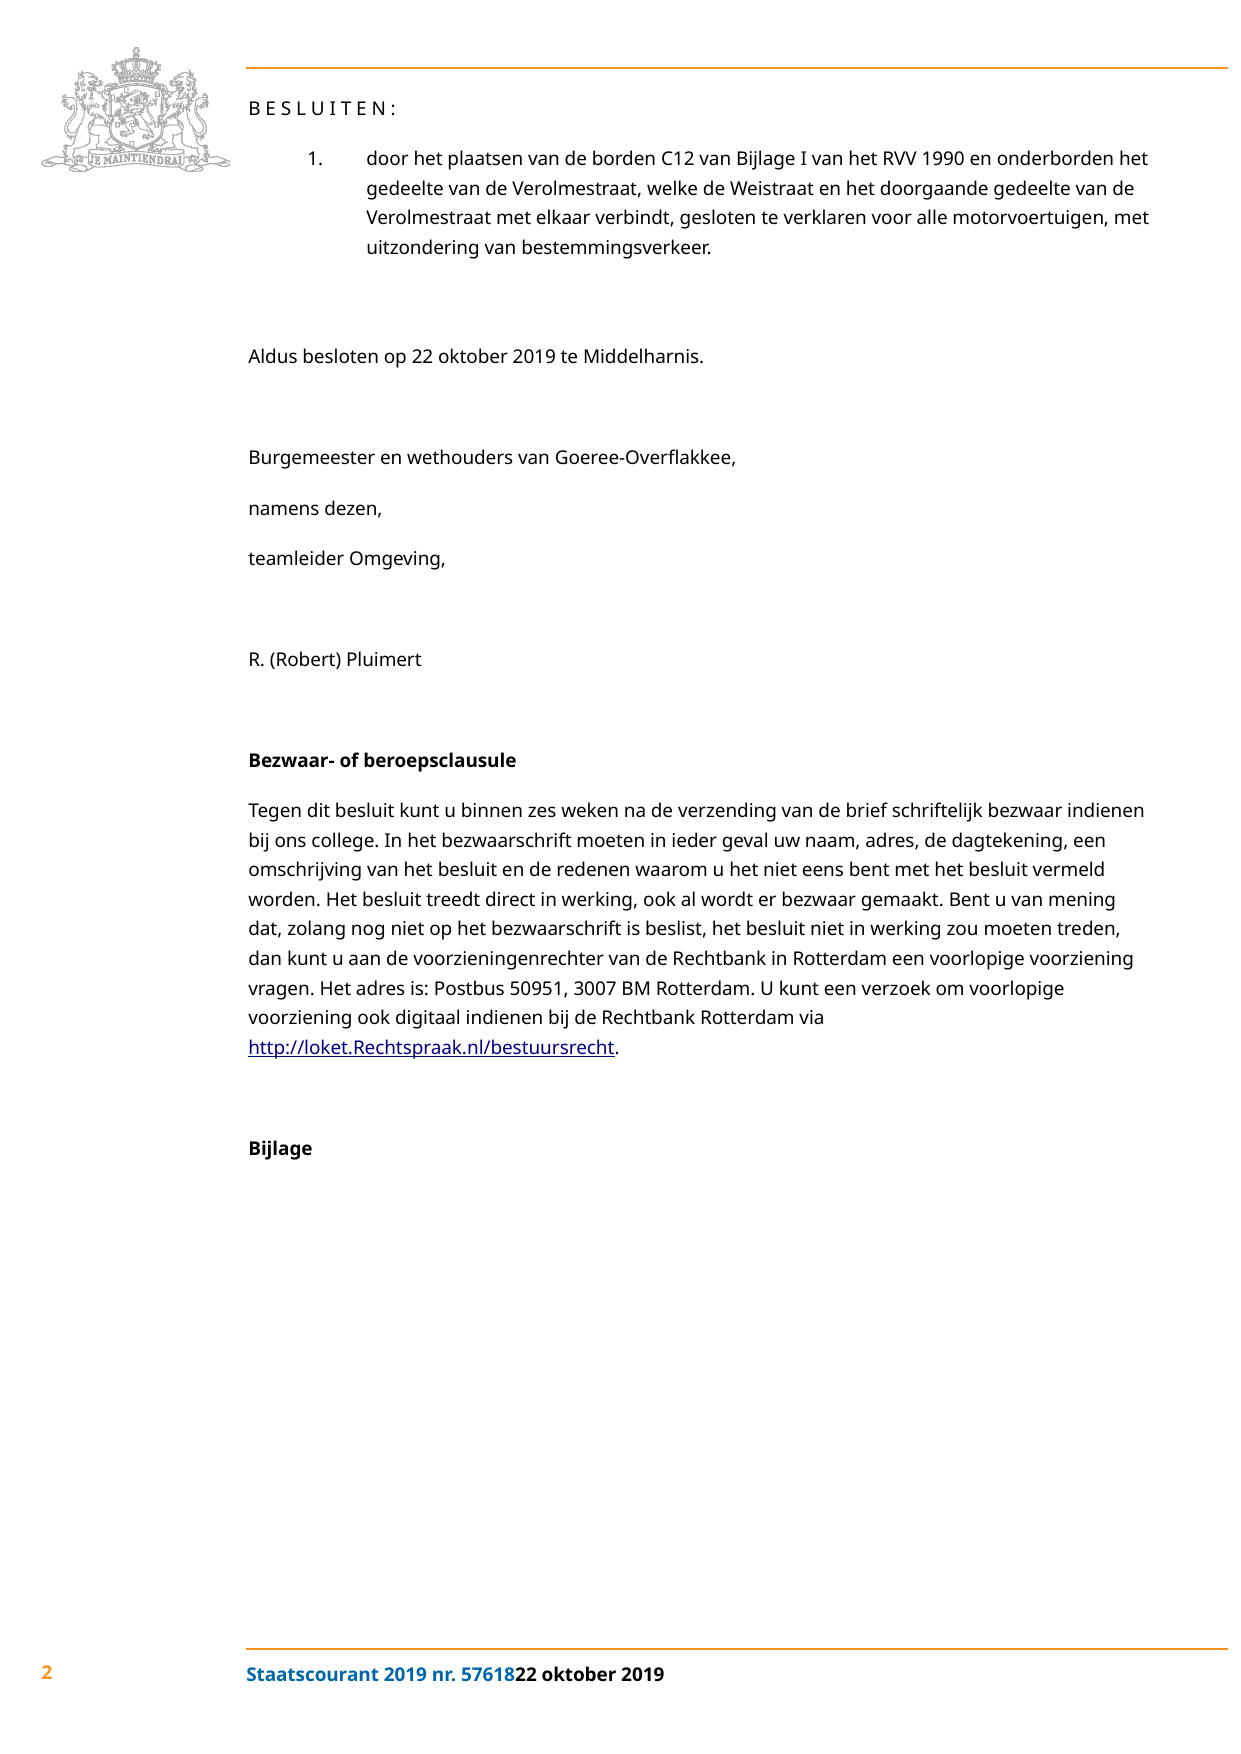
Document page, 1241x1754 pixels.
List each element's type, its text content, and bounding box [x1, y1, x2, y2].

text Bijlage [248, 1135, 1152, 1161]
list door het plaatsen van de borden C12 van Bijlage I van het RVV 1990 en onderborden het gedeelte van de Verolmestraat, welke de Weistraat en het doorgaande gedeelte van de Verolmestraat met elkaar verbindt, gesloten te verklaren voor alle motorvoertuigen, met uitzondering van bestemmingsverkeer. [307, 145, 1152, 260]
text teamleider Omgeving, [248, 545, 1152, 571]
text R. (Robert) Pluimert [248, 646, 1152, 672]
text namens dezen, [248, 495, 1152, 521]
text Tegen dit besluit kunt u binnen zes weken na de verzending van de brief schriftelijk bezwaar indienen bij ons college. In het bezwaarschrift moeten in ieder geval uw naam, adres, de dagtekening, een omschrijving van het besluit en de redenen waarom u het niet eens bent met het besluit vermeld worden. Het besluit treedt direct in werking, ook al wordt er bezwaar gemaakt. Bent u van mening dat, zolang nog niet op het bezwaarschrift is beslist, het besluit niet in werking zou moeten treden, dan kunt u aan de voorzieningenrechter van de Rechtbank in Rotterdam een voorlopige voorziening vragen. Het adres is: Postbus 50951, 3007 BM Rotterdam. U kunt een verzoek om voorlopige voorziening ook digitaal indienen bij de Rechtbank Rotterdam via http://loket.Rechtspraak.nl/bestuursrecht. [248, 797, 1152, 1060]
text Burgemeester en wethouders van Goeree-Overflakkee, [248, 444, 1152, 470]
text B E S L U I T E N : [248, 95, 1152, 121]
text Bezwaar- of beroepsclausule [248, 747, 1152, 773]
text Aldus besloten op 22 oktober 2019 te Middelharnis. [248, 343, 1152, 369]
picture [41, 47, 231, 172]
